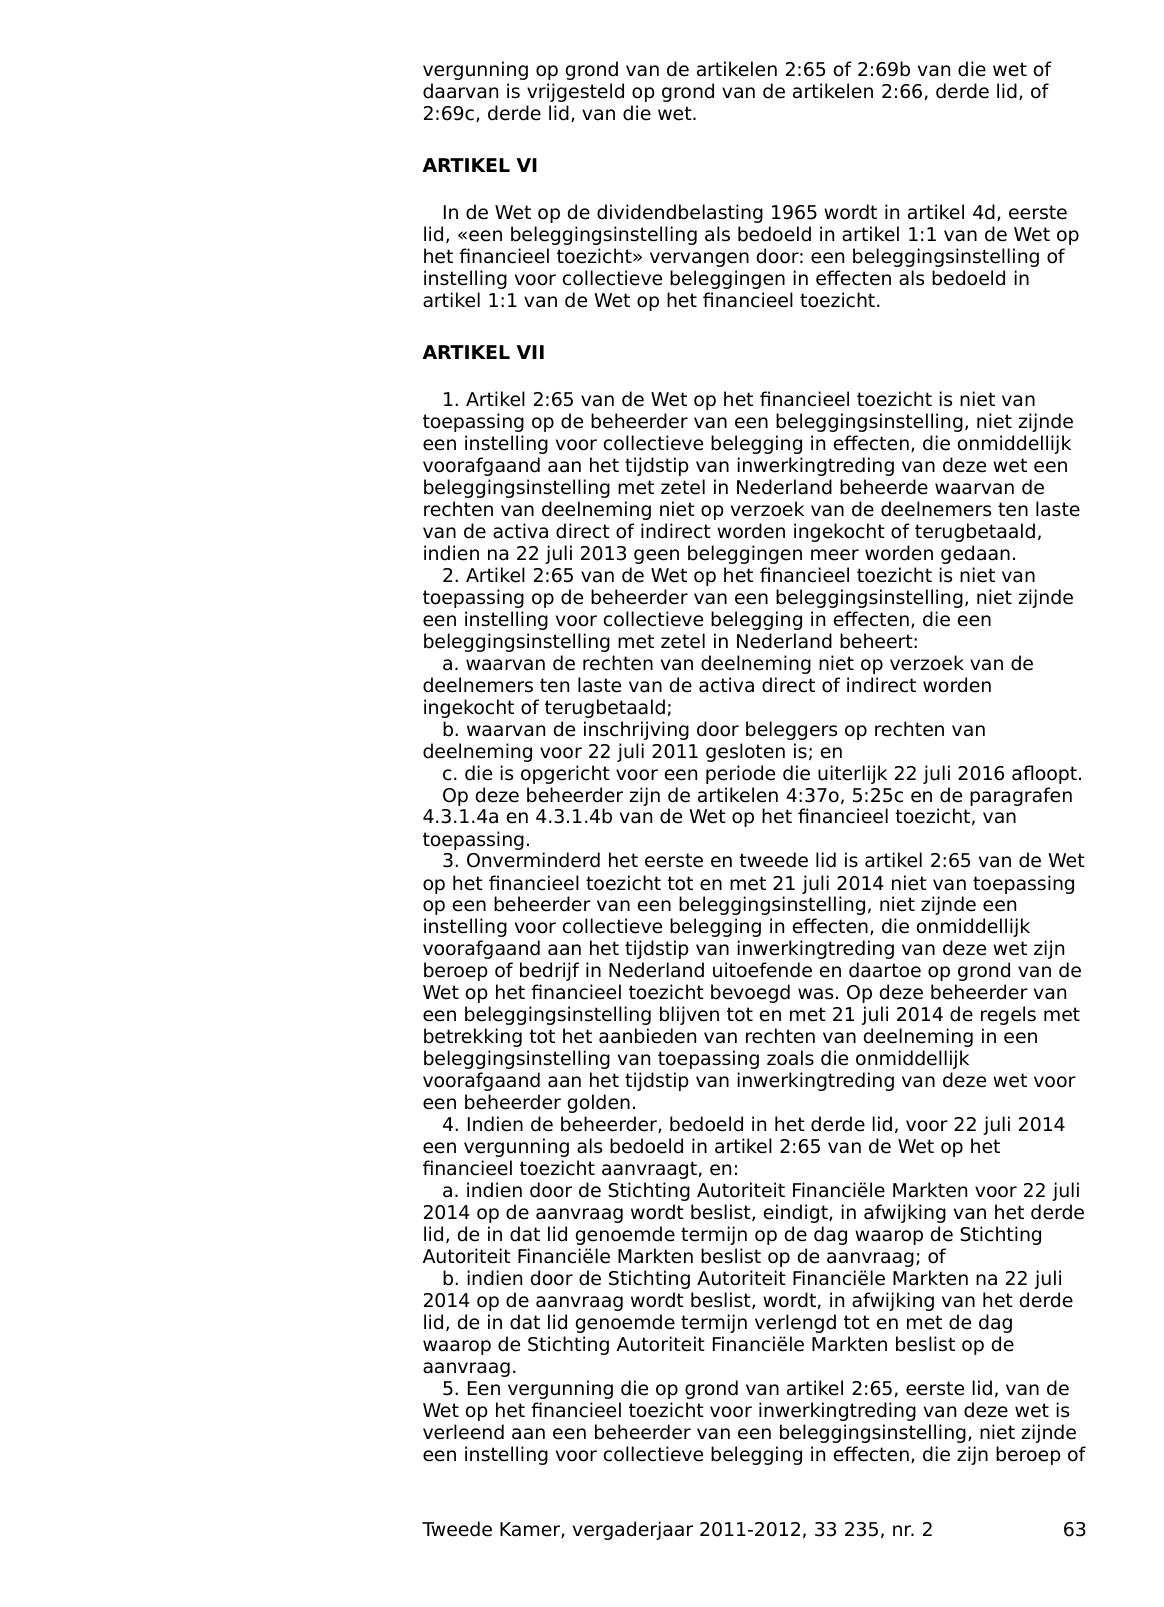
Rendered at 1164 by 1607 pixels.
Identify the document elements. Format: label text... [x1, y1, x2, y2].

text c. die is opgericht voor een periode die uiterlijk 22 juli 2016 afloopt. [422, 762, 1087, 784]
text vergunning op grond van de artikelen 2:65 of 2:69b van die wet of daarvan is vrijgesteld op grond van de artikelen 2:66, derde lid, of 2:69c, derde lid, van die wet. [422, 59, 1087, 125]
text 4. Indien de beheerder, bedoeld in het derde lid, voor 22 juli 2014 een vergunning als bedoeld in artikel 2:65 van de Wet op het financieel toezicht aanvraagt, en: [422, 1114, 1087, 1180]
text a. waarvan de rechten van deelneming niet op verzoek van de deelnemers ten laste van de activa direct of indirect worden ingekocht of terugbetaald; [422, 653, 1087, 718]
text a. indien door de Stichting Autoriteit Financiële Markten voor 22 juli 2014 op de aanvraag wordt beslist, eindigt, in afwijking van het derde lid, de in dat lid genoemde termijn op de dag waarop de Stichting Autoriteit Financiële Markten beslist op de aanvraag; of [422, 1180, 1087, 1268]
text b. waarvan de inschrijving door beleggers op rechten van deelneming voor 22 juli 2011 gesloten is; en [422, 718, 1087, 762]
text b. indien door de Stichting Autoriteit Financiële Markten na 22 juli 2014 op de aanvraag wordt beslist, wordt, in afwijking van het derde lid, de in dat lid genoemde termijn verlengd tot en met de dag waarop de Stichting Autoriteit Financiële Markten beslist op de aanvraag. [422, 1268, 1087, 1378]
text 3. Onverminderd het eerste en tweede lid is artikel 2:65 van de Wet op het financieel toezicht tot en met 21 juli 2014 niet van toepassing op een beheerder van een beleggingsinstelling, niet zijnde een instelling voor collectieve belegging in effecten, die onmiddellijk voorafgaand aan het tijdstip van inwerkingtreding van deze wet zijn beroep of bedrijf in Nederland uitoefende en daartoe op grond van de Wet op het financieel toezicht bevoegd was. Op deze beheerder van een beleggingsinstelling blijven tot en met 21 juli 2014 de regels met betrekking tot het aanbieden van rechten van deelneming in een beleggingsinstelling van toepassing zoals die onmiddellijk voorafgaand aan het tijdstip van inwerkingtreding van deze wet voor een beheerder golden. [422, 850, 1087, 1114]
subtitle ARTIKEL VII [422, 342, 1087, 364]
text 5. Een vergunning die op grond van artikel 2:65, eerste lid, van de Wet op het financieel toezicht voor inwerkingtreding van deze wet is verleend aan een beheerder van een beleggingsinstelling, niet zijnde een instelling voor collectieve belegging in effecten, die zijn beroep of [422, 1378, 1087, 1466]
text Op deze beheerder zijn de artikelen 4:37o, 5:25c en de paragrafen 4.3.1.4a en 4.3.1.4b van de Wet op het financieel toezicht, van toepassing. [422, 784, 1087, 850]
subtitle ARTIKEL VI [422, 155, 1087, 177]
text 2. Artikel 2:65 van de Wet op het financieel toezicht is niet van toepassing op de beheerder van een beleggingsinstelling, niet zijnde een instelling voor collectieve belegging in effecten, die een beleggingsinstelling met zetel in Nederland beheert: [422, 565, 1087, 653]
text 1. Artikel 2:65 van de Wet op het financieel toezicht is niet van toepassing op de beheerder van een beleggingsinstelling, niet zijnde een instelling voor collectieve belegging in effecten, die onmiddellijk voorafgaand aan het tijdstip van inwerkingtreding van deze wet een beleggingsinstelling met zetel in Nederland beheerde waarvan de rechten van deelneming niet op verzoek van de deelnemers ten laste van de activa direct of indirect worden ingekocht of terugbetaald, indien na 22 juli 2013 geen beleggingen meer worden gedaan. [422, 389, 1087, 565]
text In de Wet op de dividendbelasting 1965 wordt in artikel 4d, eerste lid, «een beleggingsinstelling als bedoeld in artikel 1:1 van de Wet op het financieel toezicht» vervangen door: een beleggingsinstelling of instelling voor collectieve beleggingen in effecten als bedoeld in artikel 1:1 van de Wet op het financieel toezicht. [422, 202, 1087, 312]
